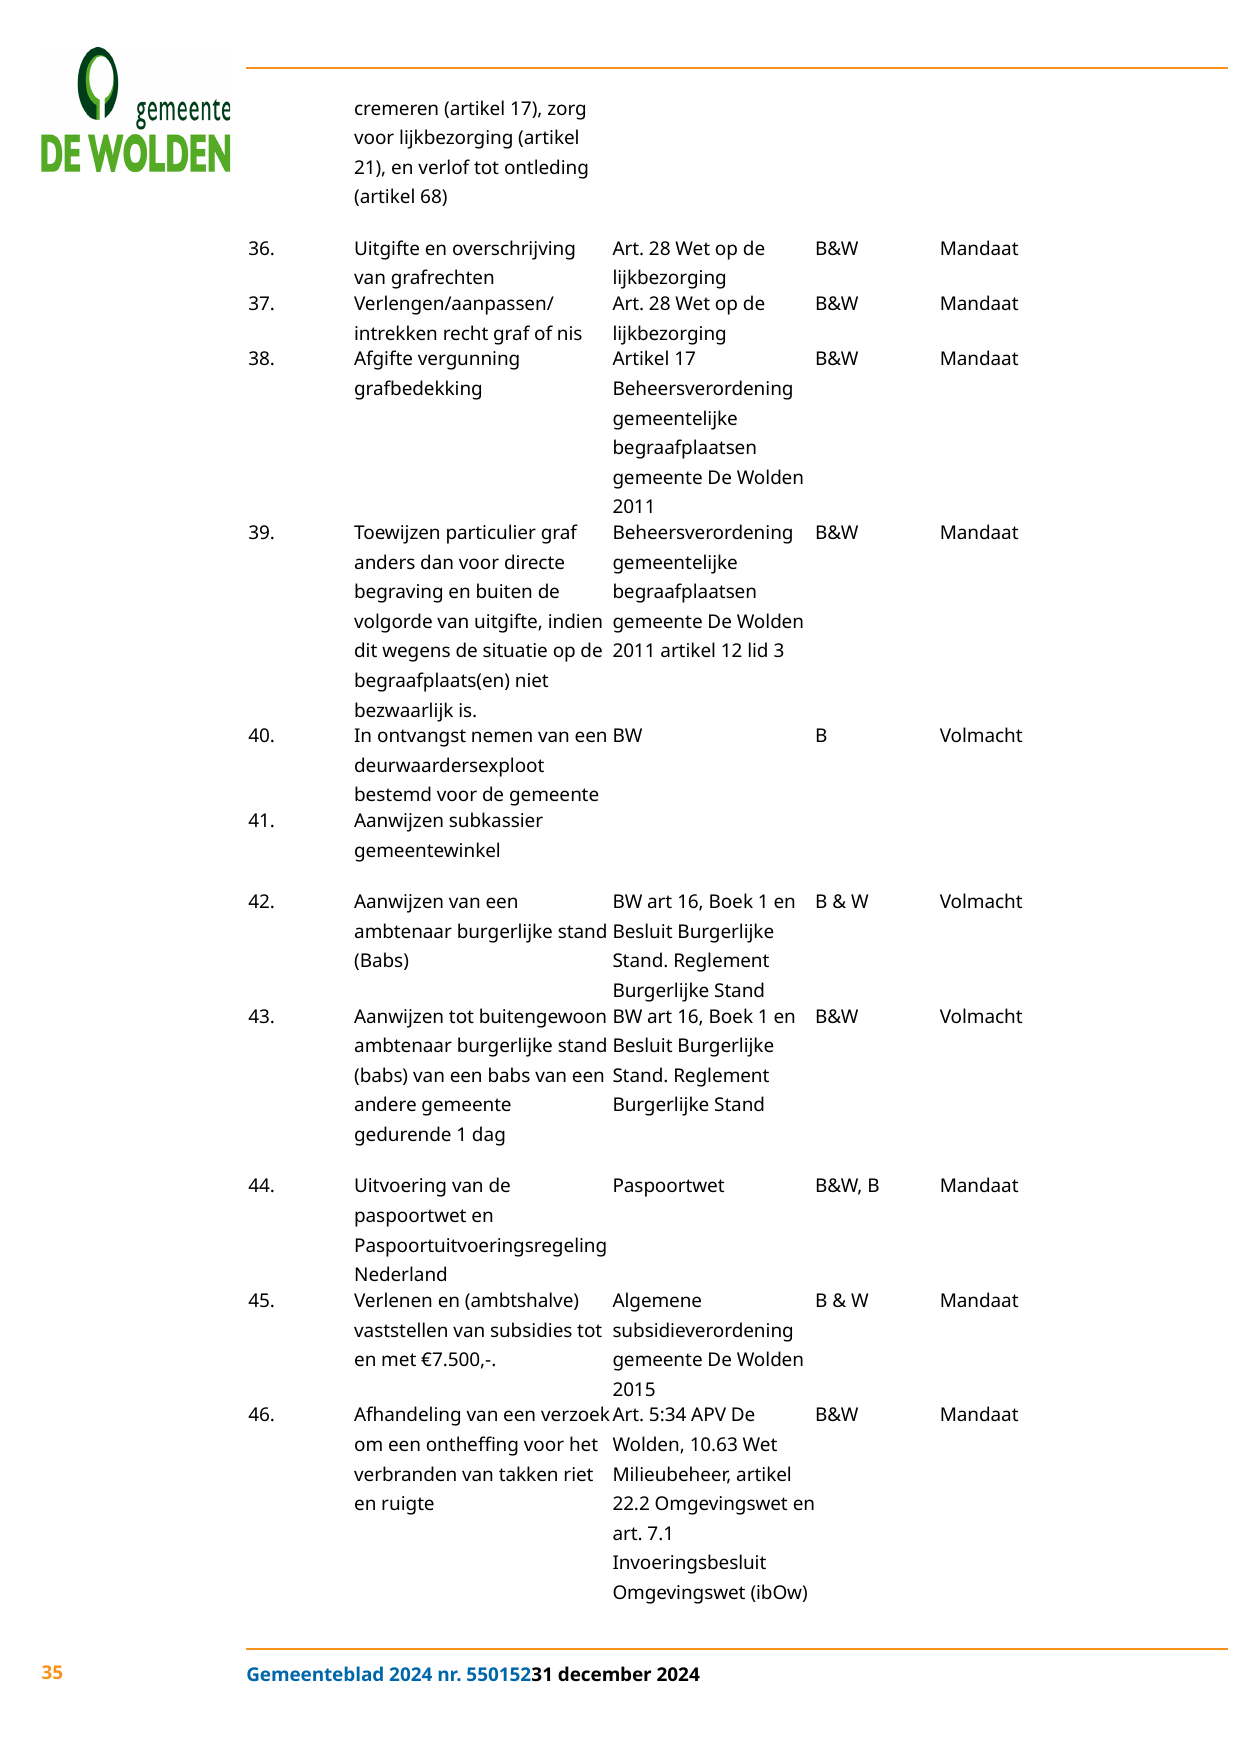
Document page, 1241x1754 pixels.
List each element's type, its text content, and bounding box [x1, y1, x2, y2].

table_cell [815, 209, 939, 235]
table_cell Aanwijzen van een ambtenaar burgerlijke stand (Babs) [354, 889, 612, 1003]
table_cell [248, 95, 354, 209]
table_cell [1046, 1147, 1152, 1173]
table_cell [940, 808, 1046, 863]
table_cell [612, 95, 815, 209]
table_cell [248, 863, 354, 888]
table_cell 36. [248, 235, 354, 290]
table_cell [815, 863, 939, 888]
table_cell Aanwijzen tot buitengewoon ambtenaar burgerlijke stand (babs) van een babs van een andere gemeente gedurende 1 dag [354, 1003, 612, 1147]
table_cell Volmacht [940, 1003, 1046, 1147]
table_cell Mandaat [940, 290, 1046, 346]
table_cell Paspoortwet [612, 1173, 815, 1287]
table_cell B&W [815, 1003, 939, 1147]
table_cell [815, 808, 939, 863]
table_cell B&W [815, 1402, 939, 1605]
table_cell [248, 209, 354, 235]
table_cell B&W [815, 346, 939, 519]
table_cell [1046, 290, 1152, 346]
table_cell Artikel 17 Beheersverordening gemeentelijke begraafplaatsen gemeente De Wolden 2011 [612, 346, 815, 519]
table_cell [940, 209, 1046, 235]
table_cell [612, 209, 815, 235]
table_cell Verlenen en (ambtshalve) vaststellen van subsidies tot en met €7.500,-. [354, 1287, 612, 1402]
table_cell B & W [815, 1287, 939, 1402]
table_cell 37. [248, 290, 354, 346]
table_cell [1046, 863, 1152, 888]
table_cell [940, 95, 1046, 209]
table_cell Mandaat [940, 1402, 1046, 1605]
table_cell [612, 1147, 815, 1173]
table_cell Mandaat [940, 1173, 1046, 1287]
table_cell [612, 863, 815, 888]
table_cell [1046, 808, 1152, 863]
table_cell [354, 209, 612, 235]
table_cell 46. [248, 1402, 354, 1605]
table_cell [815, 1147, 939, 1173]
table_cell B&W [815, 290, 939, 346]
table_cell BW art 16, Boek 1 en Besluit Burgerlijke Stand. Reglement Burgerlijke Stand [612, 889, 815, 1003]
table_cell Uitgifte en overschrijving van grafrechten [354, 235, 612, 290]
table_cell [354, 863, 612, 888]
table_cell [248, 1147, 354, 1173]
table_cell BW [612, 723, 815, 807]
table_cell Art. 28 Wet op de lijkbezorging [612, 235, 815, 290]
table_cell Toewijzen particulier graf anders dan voor directe begraving en buiten de volgorde van uitgifte, indien dit wegens de situatie op de begraafplaats(en) niet bezwaarlijk is. [354, 519, 612, 722]
table_cell [1046, 235, 1152, 290]
table_cell [940, 863, 1046, 888]
table_cell [815, 95, 939, 209]
table_cell In ontvangst nemen van een deurwaardersexploot bestemd voor de gemeente [354, 723, 612, 807]
table_cell Mandaat [940, 346, 1046, 519]
table_cell [1046, 889, 1152, 1003]
table_cell 43. [248, 1003, 354, 1147]
table_cell 38. [248, 346, 354, 519]
table_cell Volmacht [940, 723, 1046, 807]
table_cell [1046, 209, 1152, 235]
table_cell Beheersverordening gemeentelijke begraafplaatsen gemeente De Wolden 2011 artikel 12 lid 3 [612, 519, 815, 722]
table_cell 40. [248, 723, 354, 807]
table_cell Verlengen/aanpassen/intrekken recht graf of nis [354, 290, 612, 346]
table_cell Art. 5:34 APV De Wolden, 10.63 Wet Milieubeheer, artikel 22.2 Omgevingswet en art. 7.1 Invoeringsbesluit Omgevingswet (ibOw) [612, 1402, 815, 1605]
table_cell [1046, 346, 1152, 519]
table_cell B & W [815, 889, 939, 1003]
table_cell 41. [248, 808, 354, 863]
table_cell B&W [815, 519, 939, 722]
table_cell 39. [248, 519, 354, 722]
table_cell Uitvoering van de paspoortwet en Paspoortuitvoeringsregeling Nederland [354, 1173, 612, 1287]
table_cell 45. [248, 1287, 354, 1402]
table_cell [1046, 723, 1152, 807]
table_cell Afgifte vergunning grafbedekking [354, 346, 612, 519]
table_cell [1046, 1173, 1152, 1287]
table_cell [1046, 1287, 1152, 1402]
picture [41, 47, 231, 172]
table_cell [354, 1147, 612, 1173]
table_cell Art. 28 Wet op de lijkbezorging [612, 290, 815, 346]
table_cell 44. [248, 1173, 354, 1287]
table_cell B [815, 723, 939, 807]
table_cell [612, 808, 815, 863]
table_cell Mandaat [940, 519, 1046, 722]
table_cell Algemene subsidieverordening gemeente De Wolden 2015 [612, 1287, 815, 1402]
table_cell [940, 1147, 1046, 1173]
table_cell B&W, B [815, 1173, 939, 1287]
table_cell [1046, 1402, 1152, 1605]
table_cell Mandaat [940, 1287, 1046, 1402]
table_cell [1046, 519, 1152, 722]
table_cell Aanwijzen subkassier gemeentewinkel [354, 808, 612, 863]
table_cell [1046, 1003, 1152, 1147]
table_cell Volmacht [940, 889, 1046, 1003]
table_cell Afhandeling van een verzoek om een ontheffing voor het verbranden van takken riet en ruigte [354, 1402, 612, 1605]
table_cell B&W [815, 235, 939, 290]
table_cell Mandaat [940, 235, 1046, 290]
table_cell cremeren (artikel 17), zorg voor lijkbezorging (artikel 21), en verlof tot ontleding (artikel 68) [354, 95, 612, 209]
table_cell BW art 16, Boek 1 en Besluit Burgerlijke Stand. Reglement Burgerlijke Stand [612, 1003, 815, 1147]
table_cell 42. [248, 889, 354, 1003]
table_cell [1046, 95, 1152, 209]
